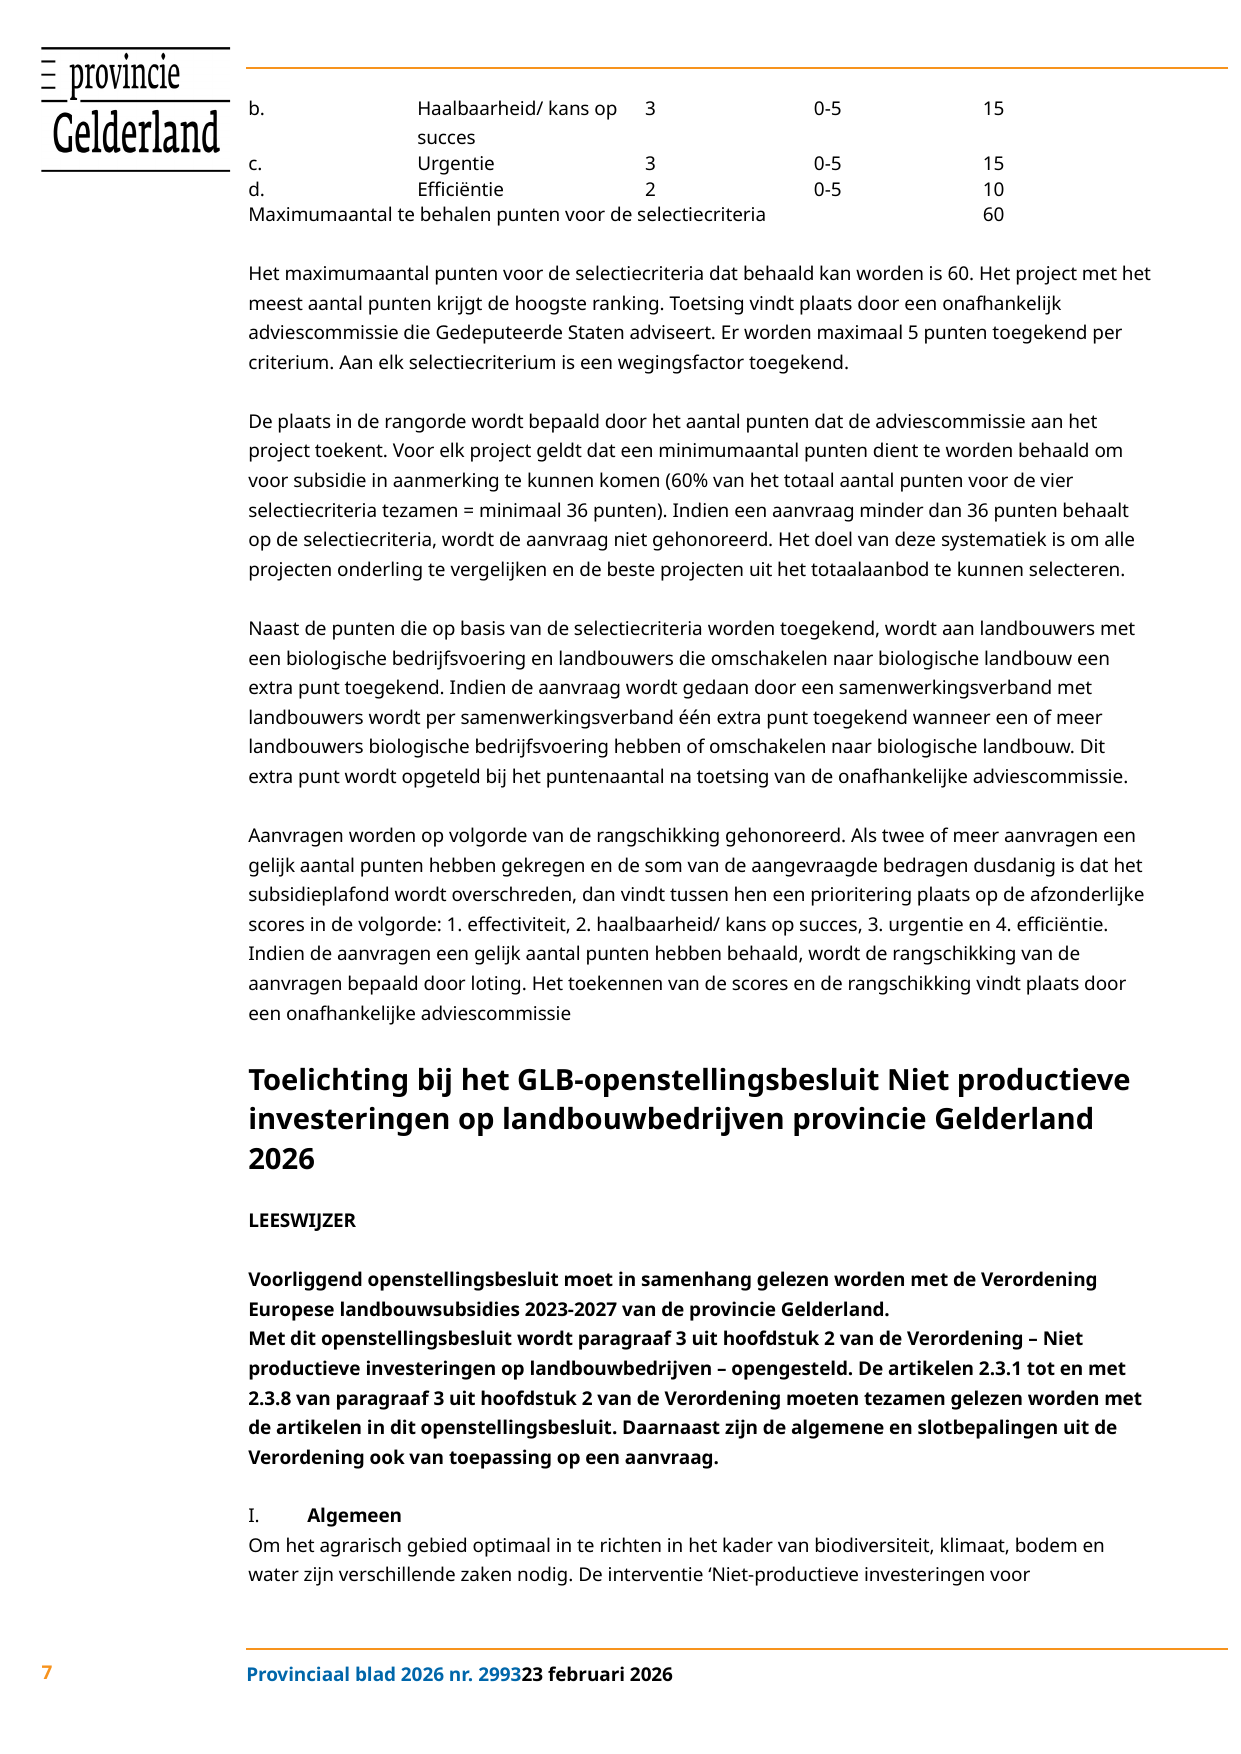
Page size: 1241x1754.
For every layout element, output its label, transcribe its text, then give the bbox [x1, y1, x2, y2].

table_cell 0-5 [814, 150, 983, 176]
text De plaats in de rangorde wordt bepaald door het aantal punten dat de adviescommissie aan het project toekent. Voor elk project geldt dat een minimumaantal punten dient te worden behaald om voor subsidie in aanmerking te kunnen komen (60% van het totaal aantal punten voor de vier selectiecriteria tezamen = minimaal 36 punten). Indien een aanvraag minder dan 36 punten behaalt op de selectiecriteria, wordt de aanvraag niet gehonoreerd. Het doel van deze systematiek is om alle projecten onderling te vergelijken en de beste projecten uit het totaalaanbod te kunnen selecteren. [248, 408, 1152, 582]
table_header LEESWIJZER Voorliggend openstellingsbesluit moet in samenhang gelezen worden met de Verordening Europese landbouwsubsidies 2023-2027 van de provincie Gelderland. Met dit openstellingsbesluit wordt paragraaf 3 uit hoofdstuk 2 van de Verordening – Niet productieve investeringen op landbouwbedrijven – opengesteld. De artikelen 2.3.1 tot en met 2.3.8 van paragraaf 3 uit hoofdstuk 2 van de Verordening moeten tezamen gelezen worden met de artikelen in dit openstellingsbesluit. Daarnaast zijn de algemene en slotbepalingen uit de Verordening ook van toepassing op een aanvraag. [248, 1207, 1152, 1469]
table_cell 0-5 [814, 176, 983, 202]
table_cell d. [248, 176, 417, 202]
text Naast de punten die op basis van de selectiecriteria worden toegekend, wordt aan landbouwers met een biologische bedrijfsvoering en landbouwers die omschakelen naar biologische landbouw een extra punt toegekend. Indien de aanvraag wordt gedaan door een samenwerkingsverband met landbouwers wordt per samenwerkingsverband één extra punt toegekend wanneer een of meer landbouwers biologische bedrijfsvoering hebben of omschakelen naar biologische landbouw. Dit extra punt wordt opgeteld bij het puntenaantal na toetsing van de onafhankelijke adviescommissie. [248, 615, 1152, 789]
table_cell 15 [983, 150, 1152, 176]
text Aanvragen worden op volgorde van de rangschikking gehonoreerd. Als twee of meer aanvragen een gelijk aantal punten hebben gekregen en de som van de aangevraagde bedragen dusdanig is dat het subsidieplafond wordt overschreden, dan vindt tussen hen een prioritering plaats op de afzonderlijke scores in de volgorde: 1. effectiviteit, 2. haalbaarheid/ kans op succes, 3. urgentie en 4. efficiëntie. Indien de aanvragen een gelijk aantal punten hebben behaald, wordt de rangschikking van de aanvragen bepaald door loting. Het toekennen van de scores en de rangschikking vindt plaats door een onafhankelijke adviescommissie [248, 822, 1152, 1025]
table_cell Urgentie [417, 150, 645, 176]
table_cell c. [248, 150, 417, 176]
table_cell 10 [983, 176, 1152, 202]
table_cell 3 [645, 150, 814, 176]
table_cell 15 [983, 95, 1152, 150]
table_cell 0-5 [814, 95, 983, 150]
table_cell Maximumaantal te behalen punten voor de selectiecriteria [248, 202, 983, 227]
table_cell Haalbaarheid/ kans op succes [417, 95, 645, 150]
picture [41, 47, 231, 172]
table_cell 2 [645, 176, 814, 202]
table_cell b. [248, 95, 417, 150]
table_cell Efficiëntie [417, 176, 645, 202]
text Toelichting bij het GLB-openstellingsbesluit Niet productieve investeringen op landbouwbedrijven provincie Gelderland 2026 [248, 1059, 1152, 1178]
list Algemeen [248, 1502, 1152, 1528]
table_cell 3 [645, 95, 814, 150]
text Om het agrarisch gebied optimaal in te richten in het kader van biodiversiteit, klimaat, bodem en water zijn verschillende zaken nodig. De interventie ‘Niet-productieve investeringen voor [248, 1532, 1152, 1587]
table_cell 60 [983, 202, 1152, 227]
text Het maximumaantal punten voor de selectiecriteria dat behaald kan worden is 60. Het project met het meest aantal punten krijgt de hoogste ranking. Toetsing vindt plaats door een onafhankelijk adviescommissie die Gedeputeerde Staten adviseert. Er worden maximaal 5 punten toegekend per criterium. Aan elk selectiecriterium is een wegingsfactor toegekend. [248, 260, 1152, 374]
